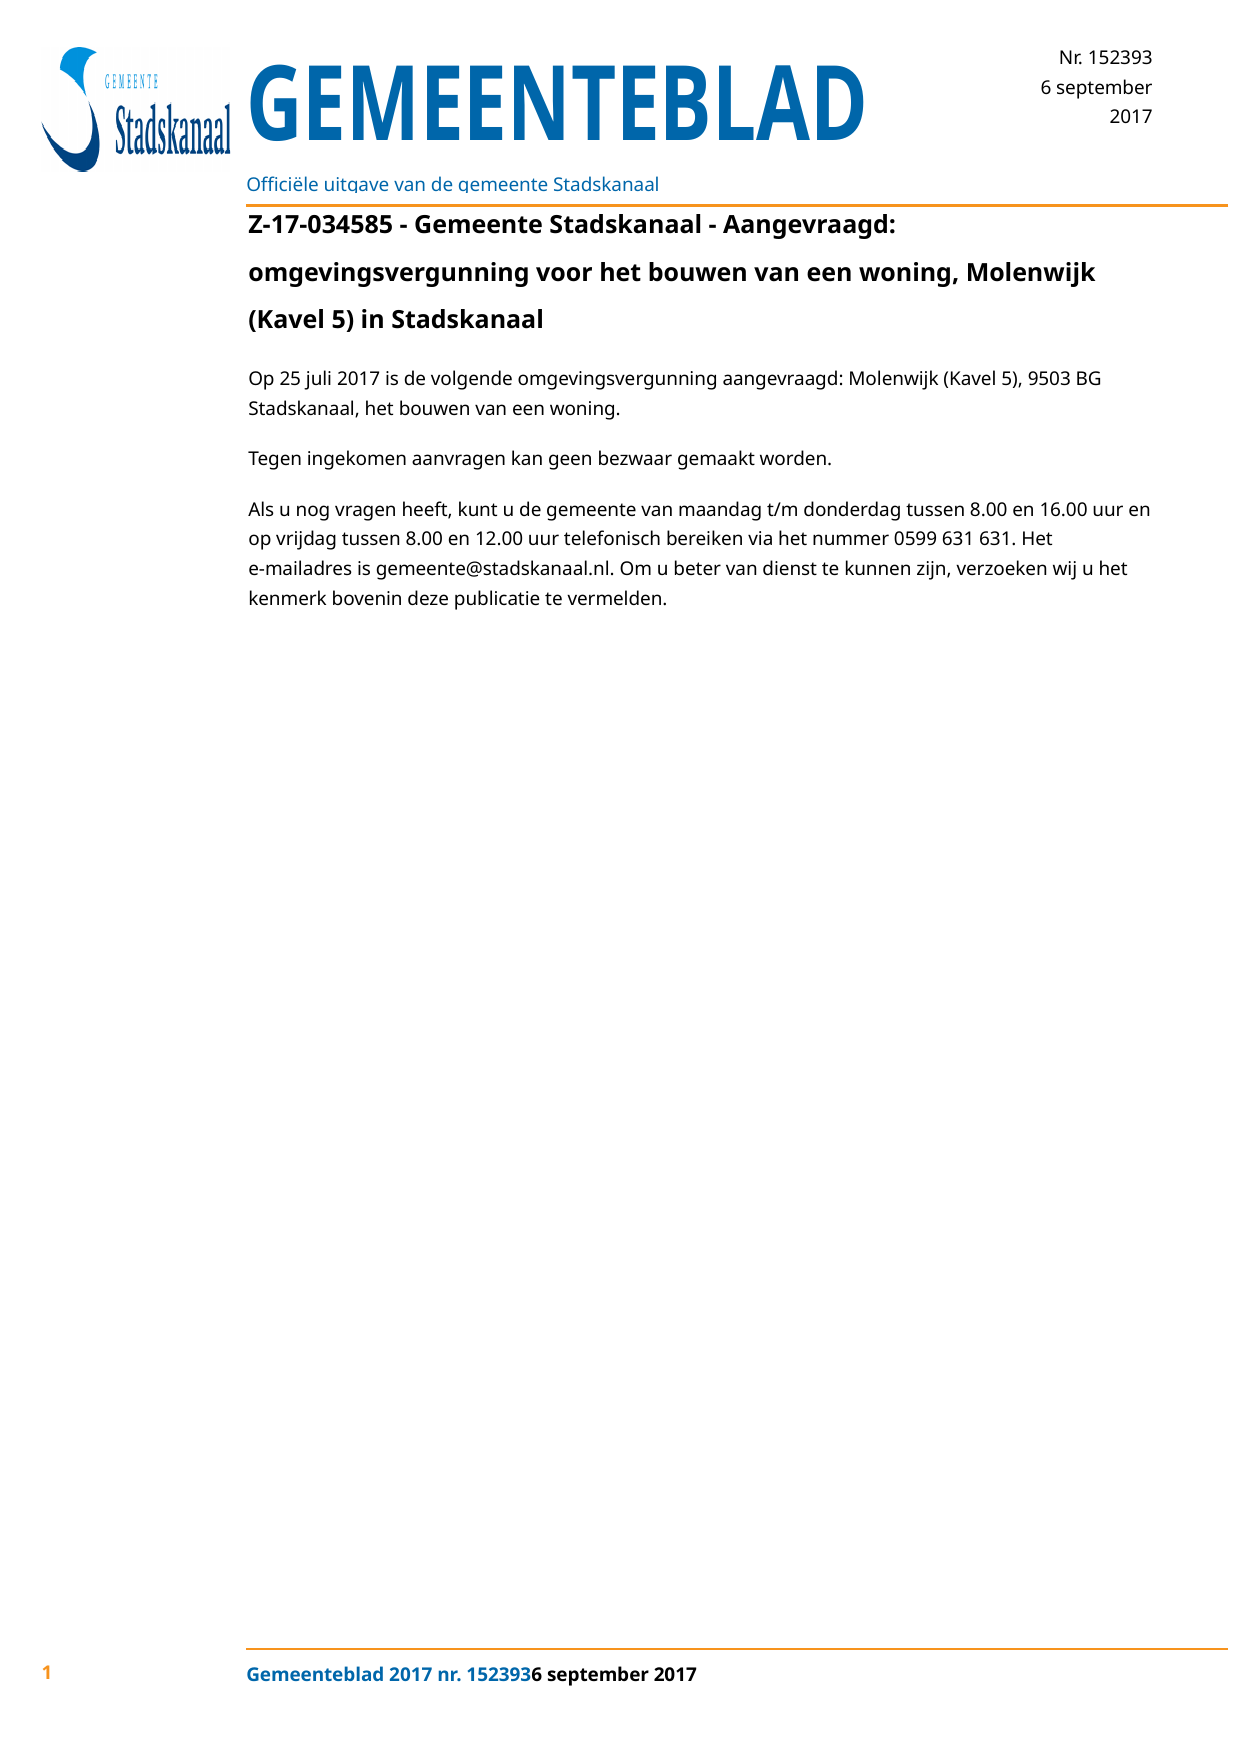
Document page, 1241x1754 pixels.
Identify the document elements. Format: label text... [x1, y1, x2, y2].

text Op 25 juli 2017 is de volgende omgevingsvergunning aangevraagd: Molenwijk (Kavel 5), 9503 BG Stadskanaal, het bouwen van een woning. [248, 366, 1152, 421]
text Als u nog vragen heeft, kunt u de gemeente van maandag t/m donderdag tussen 8.00 en 16.00 uur en op vrijdag tussen 8.00 en 12.00 uur telefonisch bereiken via het nummer 0599 631 631. Het e‑mailadres is gemeente@stadskanaal.nl. Om u beter van dienst te kunnen zijn, verzoeken wij u het kenmerk bovenin deze publicatie te vermelden. [248, 496, 1152, 610]
text Tegen ingekomen aanvragen kan geen bezwaar gemaakt worden. [248, 446, 1152, 471]
text Z-17-034585 - Gemeente Stadskanaal - Aangevraagd: omgevingsvergunning voor het bouwen van een woning, Molenwijk (Kavel 5) in Stadskanaal [248, 207, 1152, 336]
picture [41, 47, 231, 172]
